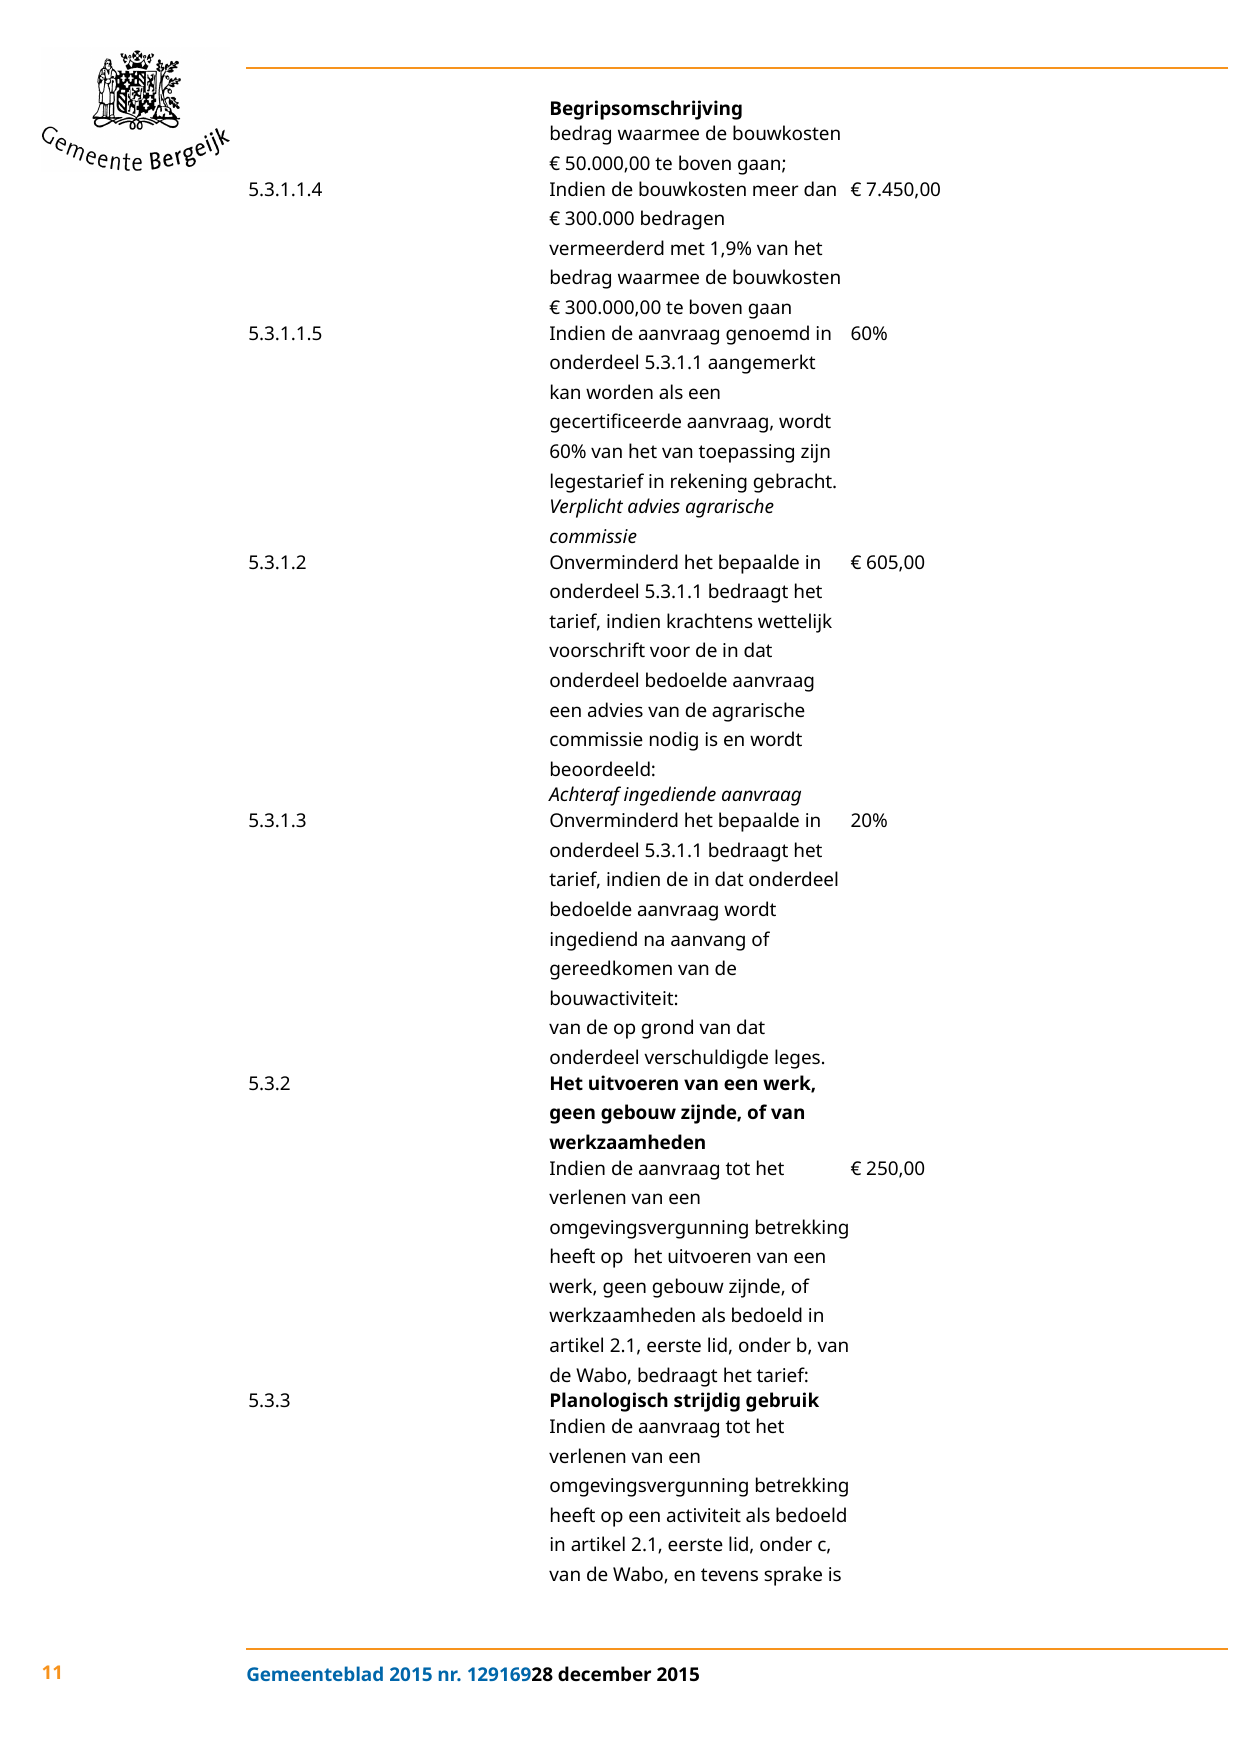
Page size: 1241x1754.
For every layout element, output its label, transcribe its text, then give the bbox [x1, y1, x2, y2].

table_header [850, 95, 1152, 121]
table_cell [850, 121, 1152, 176]
table_cell [850, 1070, 1152, 1155]
table_cell Achteraf ingediende aanvraag [549, 782, 850, 807]
table_cell Onverminderd het bepaalde in onderdeel 5.3.1.1 bedraagt het tarief, indien de in dat onderdeel bedoelde aanvraag wordt ingediend na aanvang of gereedkomen van de bouwactiviteit: van de op grond van dat onderdeel verschuldigde leges. [549, 808, 850, 1070]
table_cell [850, 1413, 1152, 1587]
table_cell [248, 121, 549, 176]
table_cell Onverminderd het bepaalde in onderdeel 5.3.1.1 bedraagt het tarief, indien krachtens wettelijk voorschrift voor de in dat onderdeel bedoelde aanvraag een advies van de agrarische commissie nodig is en wordt beoordeeld: [549, 549, 850, 782]
table_cell [248, 1155, 549, 1387]
table_cell [850, 1388, 1152, 1413]
table_cell 20% [850, 808, 1152, 1070]
table_header Begripsomschrijving [549, 95, 850, 121]
table_cell Indien de aanvraag genoemd in onderdeel 5.3.1.1 aangemerkt kan worden als een gecertificeerde aanvraag, wordt 60% van het van toepassing zijn legestarief in rekening gebracht. [549, 320, 850, 493]
table_cell 5.3.1.2 [248, 549, 549, 782]
table_cell Indien de bouwkosten meer dan € 300.000 bedragen vermeerderd met 1,9% van het bedrag waarmee de bouwkosten € 300.000,00 te boven gaan [549, 176, 850, 320]
table_cell Verplicht advies agrarische commissie [549, 494, 850, 549]
table_cell [248, 782, 549, 807]
table_cell [248, 494, 549, 549]
table_cell bedrag waarmee de bouwkosten € 50.000,00 te boven gaan; [549, 121, 850, 176]
picture [41, 47, 231, 172]
table_cell 5.3.1.1.4 [248, 176, 549, 320]
table_cell € 605,00 [850, 549, 1152, 782]
table_cell 5.3.2 [248, 1070, 549, 1155]
table_cell 5.3.3 [248, 1388, 549, 1413]
table_cell Het uitvoeren van een werk, geen gebouw zijnde, of van werkzaamheden [549, 1070, 850, 1155]
table_cell 5.3.1.3 [248, 808, 549, 1070]
table_cell [248, 1413, 549, 1587]
table_header [248, 95, 549, 121]
table_cell 60% [850, 320, 1152, 493]
table_cell [850, 494, 1152, 549]
table_cell Indien de aanvraag tot het verlenen van een omgevingsvergunning betrekking heeft op het uitvoeren van een werk, geen gebouw zijnde, of werkzaamheden als bedoeld in artikel 2.1, eerste lid, onder b, van de Wabo, bedraagt het tarief: [549, 1155, 850, 1387]
table_cell [850, 782, 1152, 807]
table_cell Planologisch strijdig gebruik [549, 1388, 850, 1413]
table_cell Indien de aanvraag tot het verlenen van een omgevingsvergunning betrekking heeft op een activiteit als bedoeld in artikel 2.1, eerste lid, onder c, van de Wabo, en tevens sprake is [549, 1413, 850, 1587]
table_cell 5.3.1.1.5 [248, 320, 549, 493]
table_cell € 250,00 [850, 1155, 1152, 1387]
table_cell € 7.450,00 [850, 176, 1152, 320]
